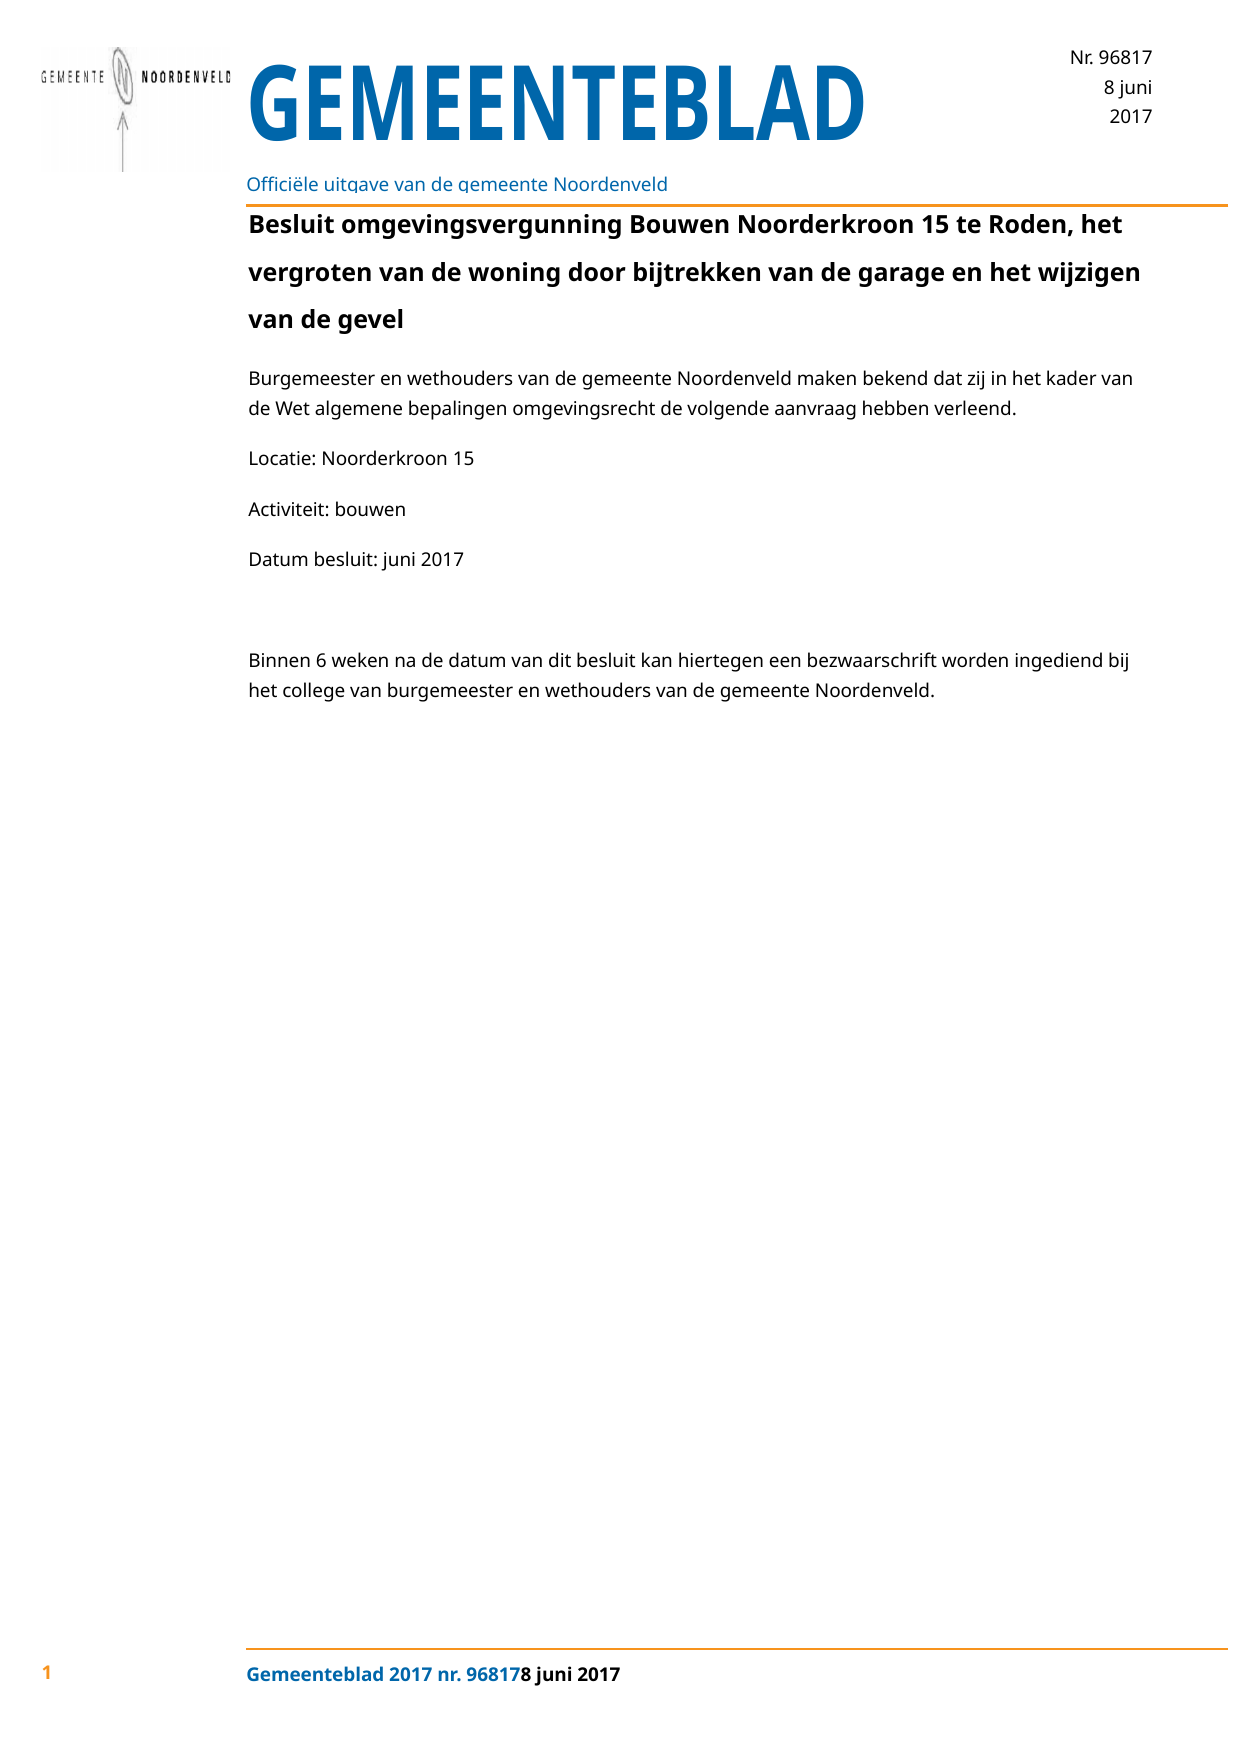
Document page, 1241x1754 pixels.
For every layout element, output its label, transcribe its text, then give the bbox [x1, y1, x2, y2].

text Datum besluit: juni 2017 [248, 546, 1152, 572]
picture [41, 47, 231, 172]
text Activiteit: bouwen [248, 496, 1152, 522]
text Besluit omgevingsvergunning Bouwen Noorderkroon 15 te Roden, het vergroten van de woning door bijtrekken van de garage en het wijzigen van de gevel [248, 207, 1152, 336]
text Binnen 6 weken na de datum van dit besluit kan hiertegen een bezwaarschrift worden ingediend bij het college van burgemeester en wethouders van de gemeente Noordenveld. [248, 647, 1152, 702]
text Burgemeester en wethouders van de gemeente Noordenveld maken bekend dat zij in het kader van de Wet algemene bepalingen omgevingsrecht de volgende aanvraag hebben verleend. [248, 366, 1152, 421]
text Locatie: Noorderkroon 15 [248, 446, 1152, 471]
